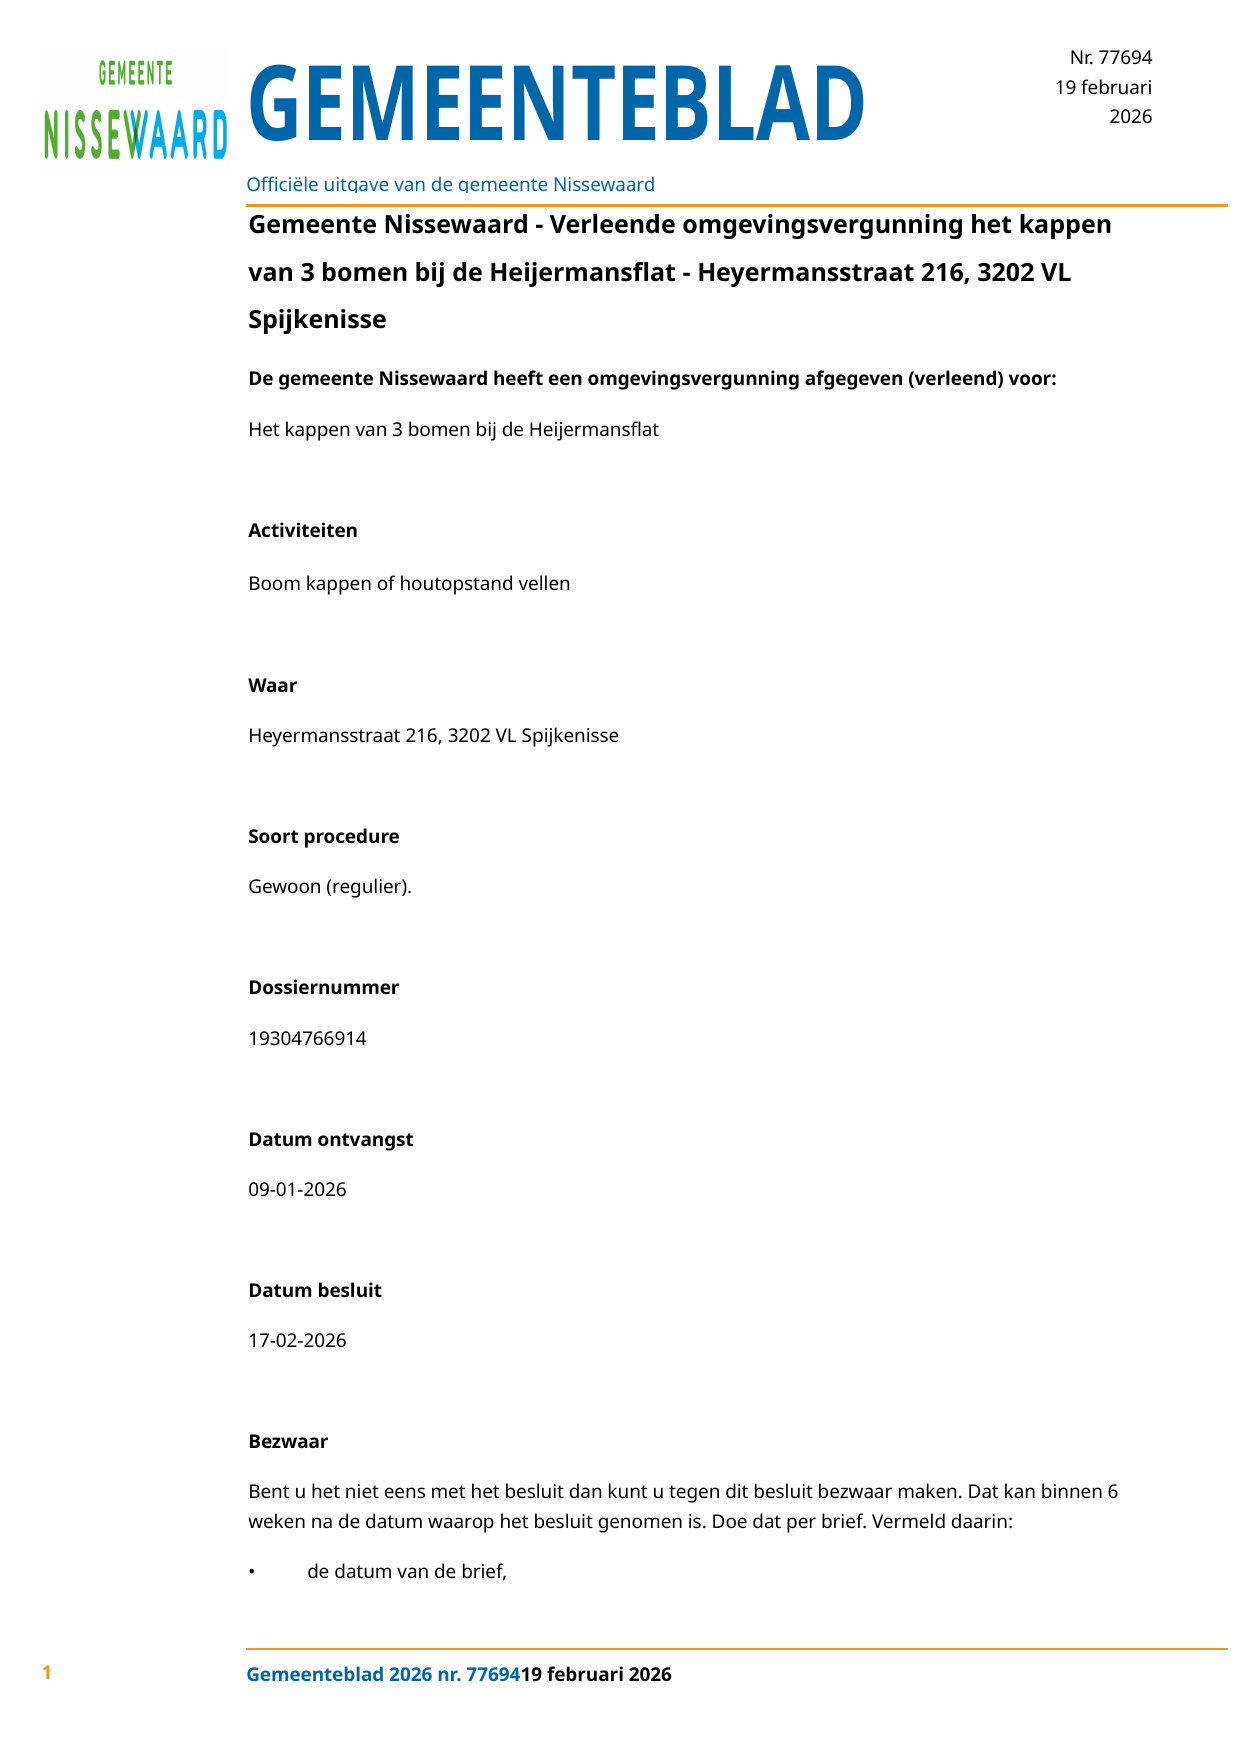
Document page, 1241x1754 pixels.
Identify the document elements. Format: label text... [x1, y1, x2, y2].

text Gemeente Nissewaard - Verleende omgevingsvergunning het kappen van 3 bomen bij de Heijermansflat - Heyermansstraat 216, 3202 VL Spijkenisse [248, 207, 1152, 336]
list de datum van de brief, [248, 1559, 1152, 1584]
text Datum ontvangst [248, 1126, 1152, 1151]
text ﻿Boom kappen of houtopstand vellen [248, 567, 1152, 596]
text Datum besluit [248, 1277, 1152, 1303]
text Gewoon (regulier). [248, 874, 1152, 899]
text Soort procedure [248, 823, 1152, 849]
text Activiteiten [248, 517, 1152, 542]
text Heyermansstraat 216, 3202 VL Spijkenisse [248, 722, 1152, 748]
text Bezwaar [248, 1428, 1152, 1454]
text Het kappen van 3 bomen bij de Heijermansflat [248, 416, 1152, 442]
text Bent u het niet eens met het besluit dan kunt u tegen dit besluit bezwaar maken. Dat kan binnen 6 weken na de datum waarop het besluit genomen is. Doe dat per brief. Vermeld daarin: [248, 1479, 1152, 1534]
text 17-02-2026 [248, 1327, 1152, 1353]
text Dossiernummer [248, 974, 1152, 1000]
text 19304766914 [248, 1025, 1152, 1051]
text De gemeente Nissewaard heeft een omgevingsvergunning afgegeven (verleend) voor: [248, 366, 1152, 391]
picture [41, 47, 231, 172]
text 09-01-2026 [248, 1176, 1152, 1202]
text Waar [248, 672, 1152, 698]
